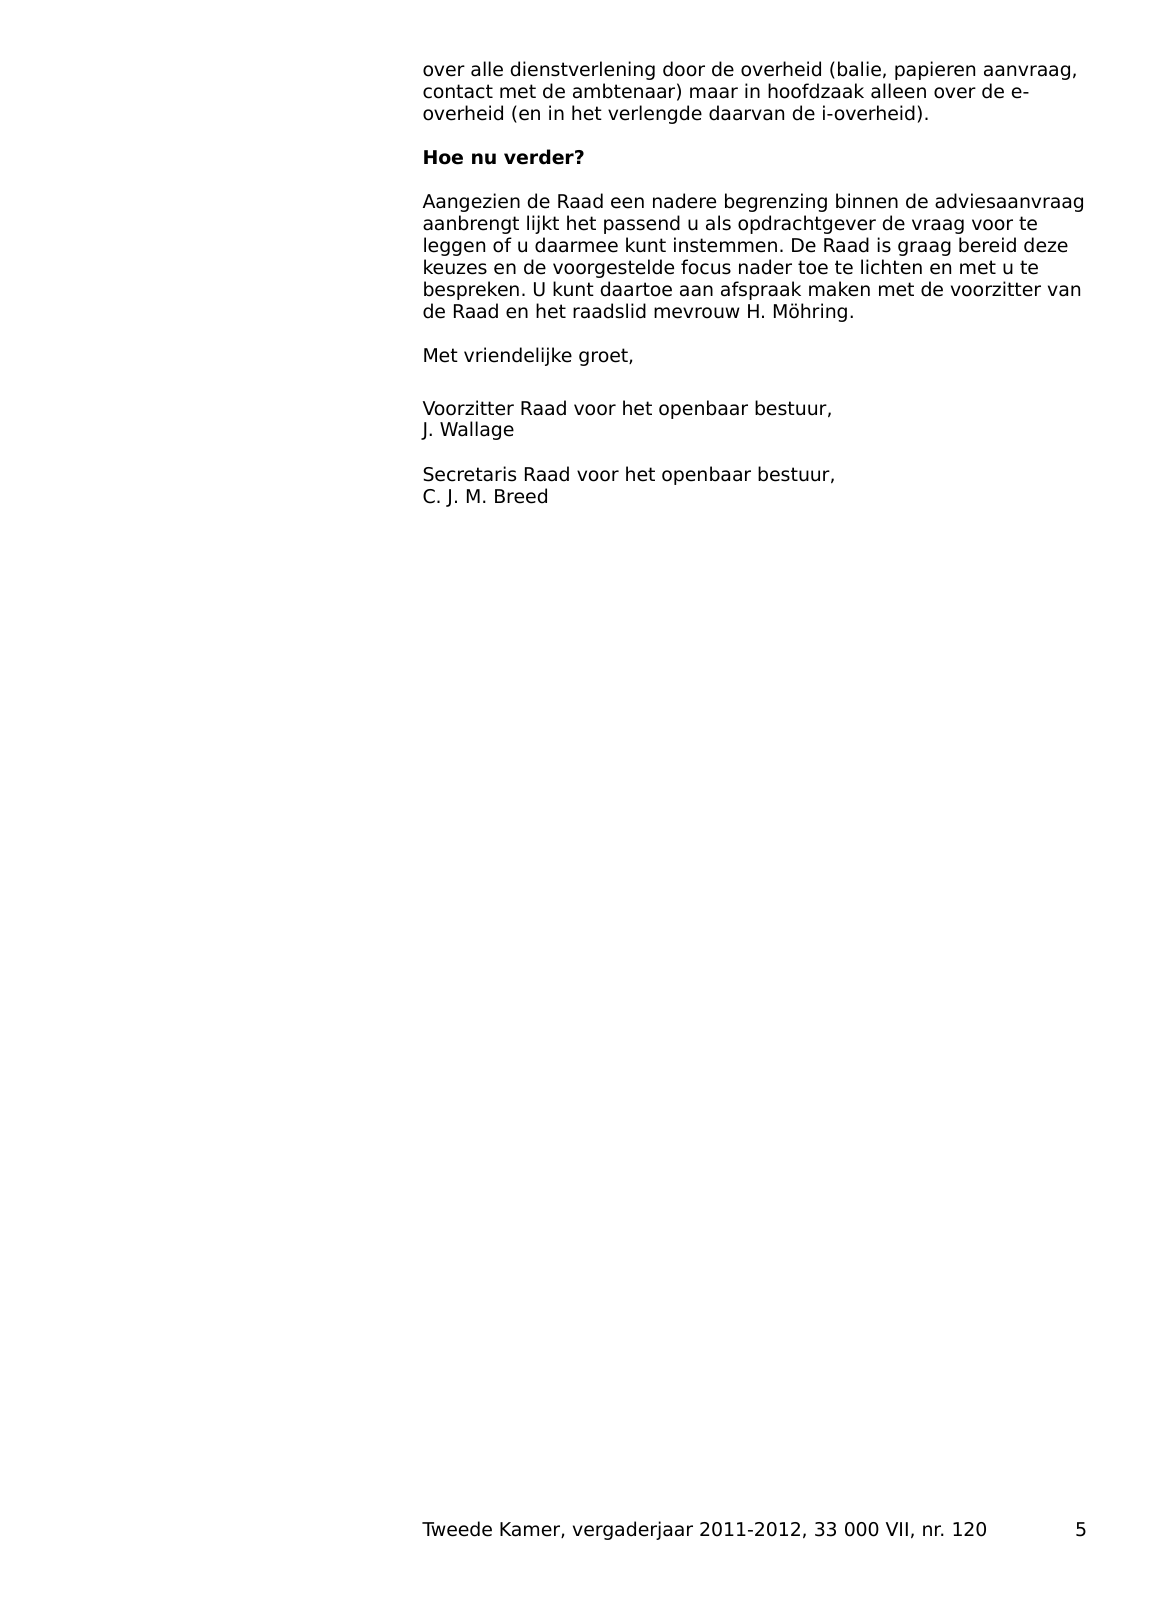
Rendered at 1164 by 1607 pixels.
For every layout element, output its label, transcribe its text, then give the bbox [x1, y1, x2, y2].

text Aangezien de Raad een nadere begrenzing binnen de adviesaanvraag aanbrengt lijkt het passend u als opdrachtgever de vraag voor te leggen of u daarmee kunt instemmen. De Raad is graag bereid deze keuzes en de voorgestelde focus nader toe te lichten en met u te bespreken. U kunt daartoe aan afspraak maken met de voorzitter van de Raad en het raadslid mevrouw H. Möhring. [422, 191, 1087, 323]
text over alle dienstverlening door de overheid (balie, papieren aanvraag, contact met de ambtenaar) maar in hoofdzaak alleen over de e-overheid (en in het verlengde daarvan de i-overheid). [422, 59, 1087, 125]
text Voorzitter Raad voor het openbaar bestuur, J. Wallage [422, 397, 1087, 441]
text Secretaris Raad voor het openbaar bestuur, C. J. M. Breed [422, 463, 1087, 507]
subtitle Hoe nu verder? [422, 147, 1087, 169]
text Met vriendelijke groet, [422, 345, 1087, 367]
